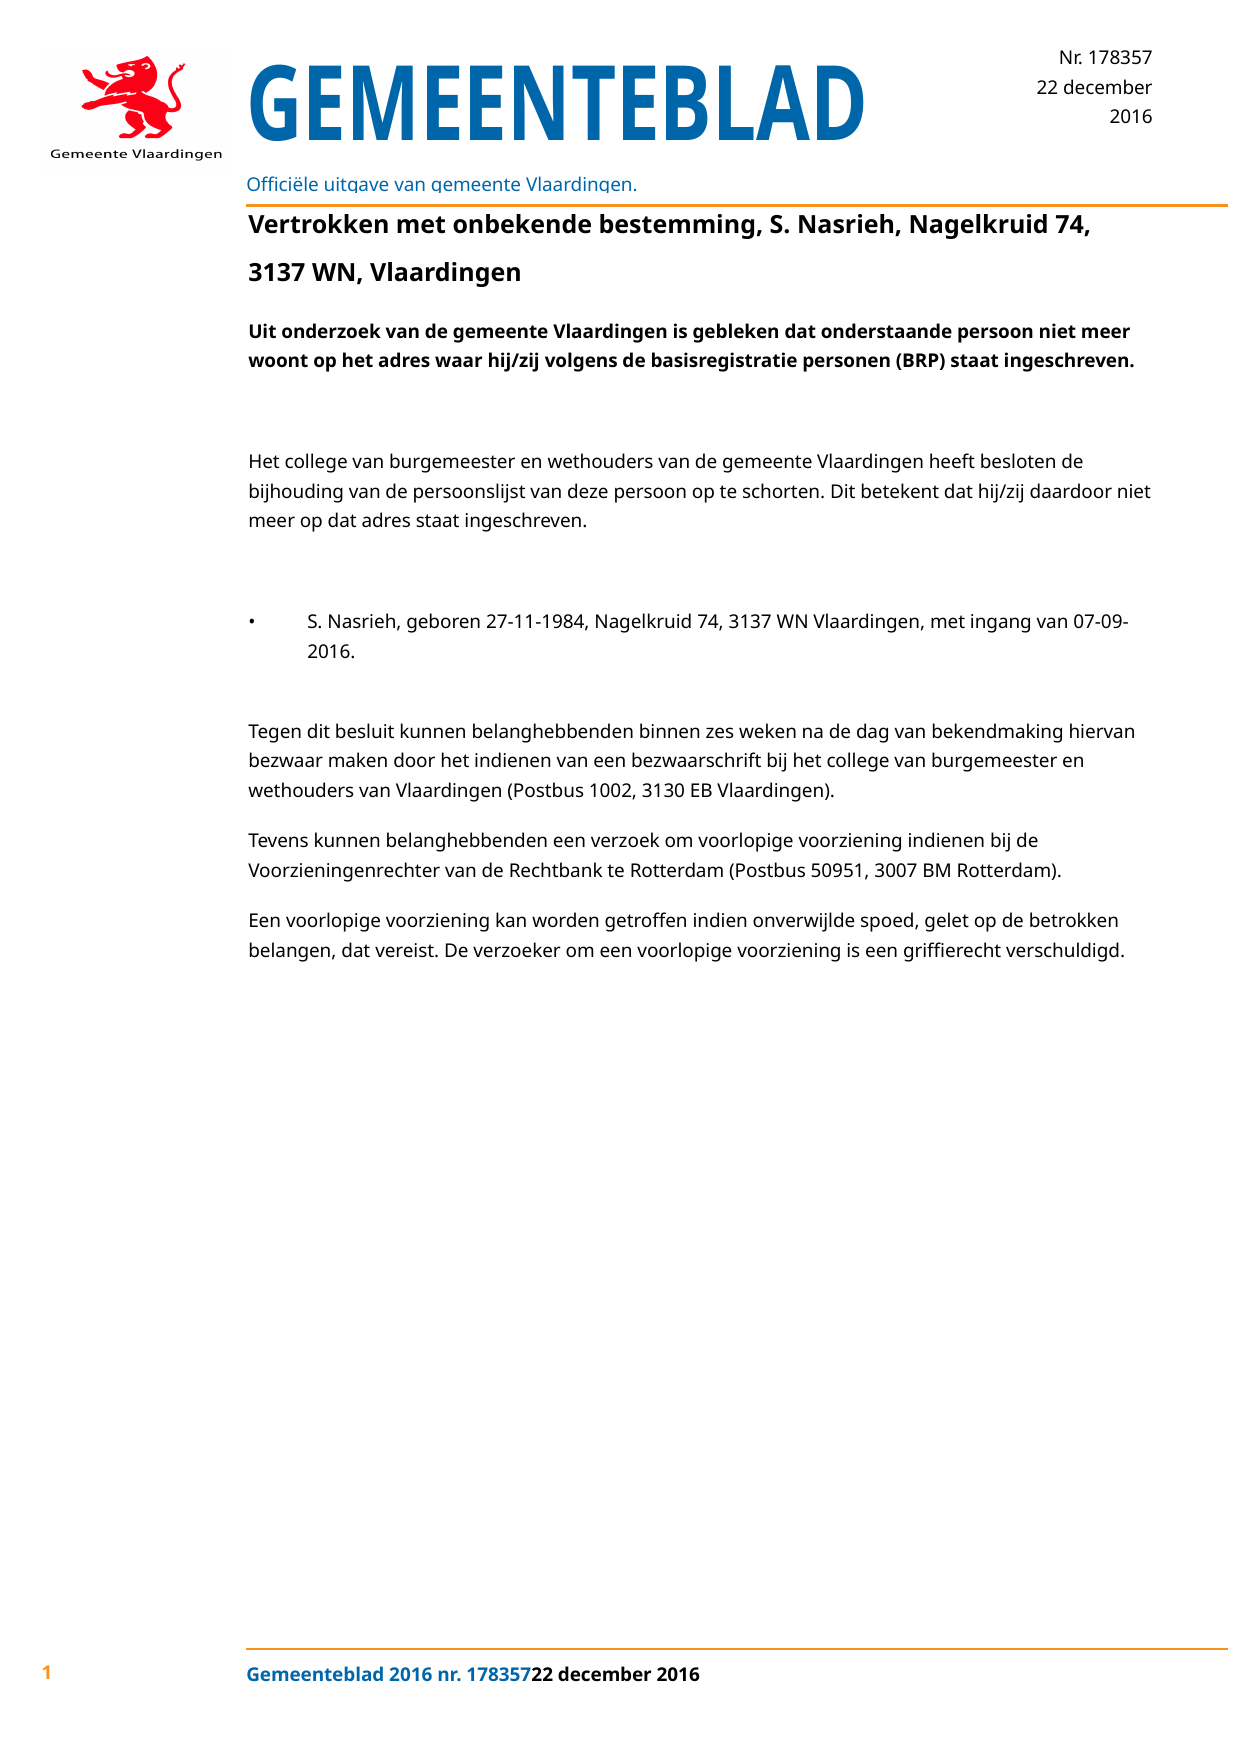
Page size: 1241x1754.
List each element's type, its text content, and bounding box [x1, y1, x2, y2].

list S. Nasrieh, geboren 27-11-1984, Nagelkruid 74, 3137 WN Vlaardingen, met ingang van 07-09-2016. [248, 608, 1152, 664]
picture [41, 47, 231, 172]
text Uit onderzoek van de gemeente Vlaardingen is gebleken dat onderstaande persoon niet meer woont op het adres waar hij/zij volgens de basisregistratie personen (BRP) staat ingeschreven. [248, 318, 1152, 373]
text Tegen dit besluit kunnen belanghebbenden binnen zes weken na de dag van bekendmaking hiervan bezwaar maken door het indienen van een bezwaarschrift bij het college van burgemeester en wethouders van Vlaardingen (Postbus 1002, 3130 EB Vlaardingen). [248, 718, 1152, 803]
text Tevens kunnen belanghebbenden een verzoek om voorlopige voorziening indienen bij de Voorzieningenrechter van de Rechtbank te Rotterdam (Postbus 50951, 3007 BM Rotterdam). [248, 827, 1152, 883]
text Het college van burgemeester en wethouders van de gemeente Vlaardingen heeft besloten de bijhouding van de persoonslijst van deze persoon op te schorten. Dit betekent dat hij/zij daardoor niet meer op dat adres staat ingeschreven. [248, 448, 1152, 533]
text Een voorlopige voorziening kan worden getroffen indien onverwijlde spoed, gelet op de betrokken belangen, dat vereist. De verzoeker om een voorlopige voorziening is een griffierecht verschuldigd. [248, 907, 1152, 963]
text Vertrokken met onbekende bestemming, S. Nasrieh, Nagelkruid 74, 3137 WN, Vlaardingen [248, 207, 1152, 288]
